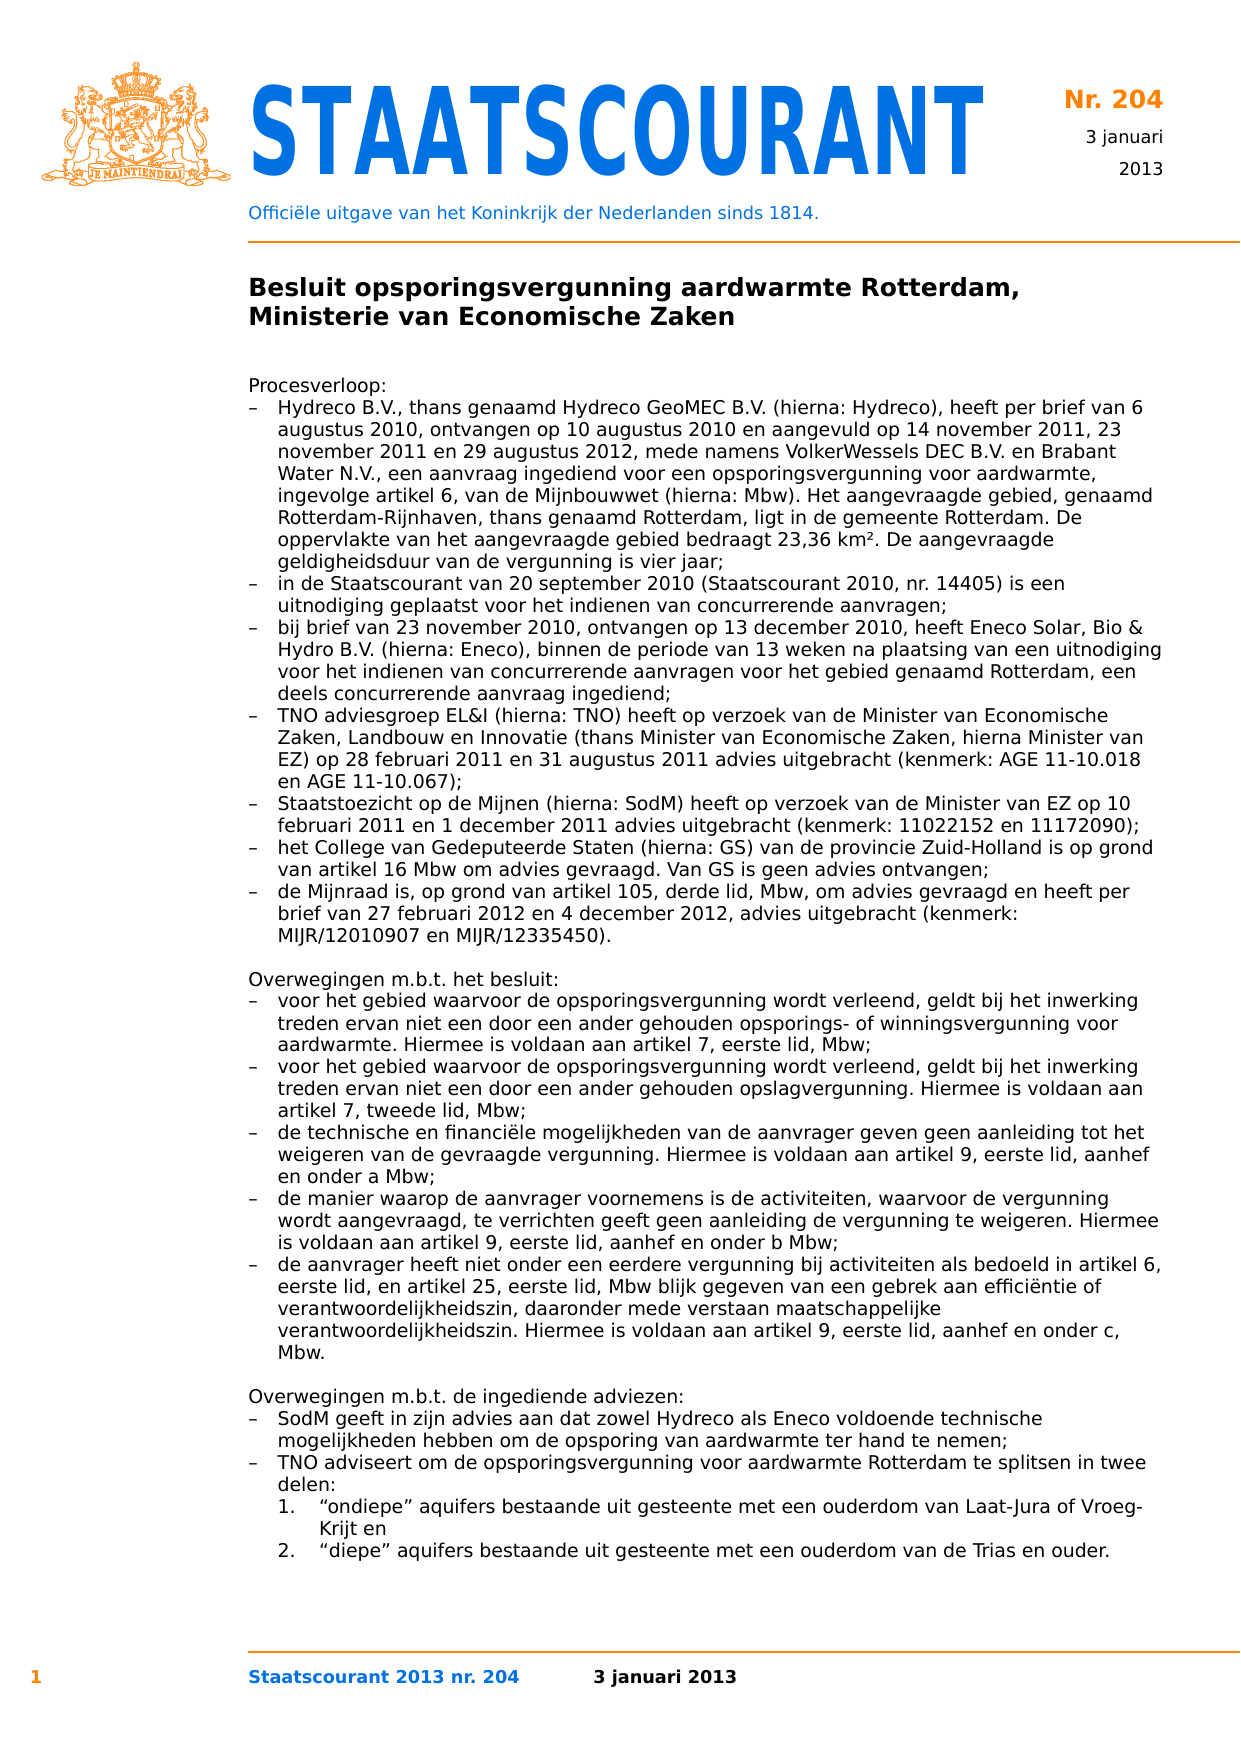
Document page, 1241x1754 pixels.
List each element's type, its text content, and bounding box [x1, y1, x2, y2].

text – de manier waarop de aanvrager voornemens is de activiteiten, waarvoor de vergunning wordt aangevraagd, te verrichten geeft geen aanleiding de vergunning te weigeren. Hiermee is voldaan aan artikel 9, eerste lid, aanhef en onder b Mbw; [248, 1188, 1163, 1254]
text Overwegingen m.b.t. het besluit: [248, 968, 1163, 990]
text 1. “ondiepe” aquifers bestaande uit gesteente met een ouderdom van Laat-Jura of Vroeg-Krijt en [277, 1496, 1163, 1540]
text – bij brief van 23 november 2010, ontvangen op 13 december 2010, heeft Eneco Solar, Bio & Hydro B.V. (hierna: Eneco), binnen de periode van 13 weken na plaatsing van een uitnodiging voor het indienen van concurrerende aanvragen voor het gebied genaamd Rotterdam, een deels concurrerende aanvraag ingediend; [248, 617, 1163, 705]
subtitle Besluit opsporingsvergunning aardwarmte Rotterdam, Ministerie van Economische Zaken [248, 273, 1163, 331]
text Procesverloop: [248, 375, 1163, 397]
text – in de Staatscourant van 20 september 2010 (Staatscourant 2010, nr. 14405) is een uitnodiging geplaatst voor het indienen van concurrerende aanvragen; [248, 573, 1163, 617]
text 2. “diepe” aquifers bestaande uit gesteente met een ouderdom van de Trias en ouder. [277, 1540, 1163, 1562]
text – TNO adviseert om de opsporingsvergunning voor aardwarmte Rotterdam te splitsen in twee delen: [248, 1452, 1163, 1496]
text – de Mijnraad is, op grond van artikel 105, derde lid, Mbw, om advies gevraagd en heeft per brief van 27 februari 2012 en 4 december 2012, advies uitgebracht (kenmerk: MIJR/12010907 en MIJR/12335450). [248, 881, 1163, 947]
text – Staatstoezicht op de Mijnen (hierna: SodM) heeft op verzoek van de Minister van EZ op 10 februari 2011 en 1 december 2011 advies uitgebracht (kenmerk: 11022152 en 11172090); [248, 793, 1163, 837]
table_cell 2013 [998, 153, 1240, 203]
table_cell Officiële uitgave van het Koninkrijk der Nederlanden sinds 1814. [248, 203, 1240, 241]
text – voor het gebied waarvoor de opsporingsvergunning wordt verleend, geldt bij het inwerking treden ervan niet een door een ander gehouden opslagvergunning. Hiermee is voldaan aan artikel 7, tweede lid, Mbw; [248, 1056, 1163, 1122]
picture [41, 62, 231, 186]
table_header [25, 62, 248, 241]
text – de aanvrager heeft niet onder een eerdere vergunning bij activiteiten als bedoeld in artikel 6, eerste lid, en artikel 25, eerste lid, Mbw blijk gegeven van een gebrek aan efficiëntie of verantwoordelijkheidszin, daaronder mede verstaan maatschappelijke verantwoordelijkheidszin. Hiermee is voldaan aan artikel 9, eerste lid, aanhef en onder c, Mbw. [248, 1254, 1163, 1364]
table_header STAATSCOURANT [248, 62, 998, 203]
text – Hydreco B.V., thans genaamd Hydreco GeoMEC B.V. (hierna: Hydreco), heeft per brief van 6 augustus 2010, ontvangen op 10 augustus 2010 en aangevuld op 14 november 2011, 23 november 2011 en 29 augustus 2012, mede namens VolkerWessels DEC B.V. en Brabant Water N.V., een aanvraag ingediend voor een opsporingsvergunning voor aardwarmte, ingevolge artikel 6, van de Mijnbouwwet (hierna: Mbw). Het aangevraagde gebied, genaamd Rotterdam-Rijnhaven, thans genaamd Rotterdam, ligt in de gemeente Rotterdam. De oppervlakte van het aangevraagde gebied bedraagt 23,36 km². De aangevraagde geldigheidsduur van de vergunning is vier jaar; [248, 397, 1163, 573]
text – TNO adviesgroep EL&I (hierna: TNO) heeft op verzoek van de Minister van Economische Zaken, Landbouw en Innovatie (thans Minister van Economische Zaken, hierna Minister van EZ) op 28 februari 2011 en 31 augustus 2011 advies uitgebracht (kenmerk: AGE 11-10.018 en AGE 11-10.067); [248, 705, 1163, 793]
text – het College van Gedeputeerde Staten (hierna: GS) van de provincie Zuid-Holland is op grond van artikel 16 Mbw om advies gevraagd. Van GS is geen advies ontvangen; [248, 837, 1163, 881]
text – voor het gebied waarvoor de opsporingsvergunning wordt verleend, geldt bij het inwerking treden ervan niet een door een ander gehouden opsporings- of winningsvergunning voor aardwarmte. Hiermee is voldaan aan artikel 7, eerste lid, Mbw; [248, 990, 1163, 1056]
table_header Nr. 204 [998, 62, 1240, 121]
text Overwegingen m.b.t. de ingediende adviezen: [248, 1386, 1163, 1408]
text – SodM geeft in zijn advies aan dat zowel Hydreco als Eneco voldoende technische mogelijkheden hebben om de opsporing van aardwarmte ter hand te nemen; [248, 1408, 1163, 1452]
table_cell 3 januari [998, 121, 1240, 153]
text – de technische en financiële mogelijkheden van de aanvrager geven geen aanleiding tot het weigeren van de gevraagde vergunning. Hiermee is voldaan aan artikel 9, eerste lid, aanhef en onder a Mbw; [248, 1122, 1163, 1188]
